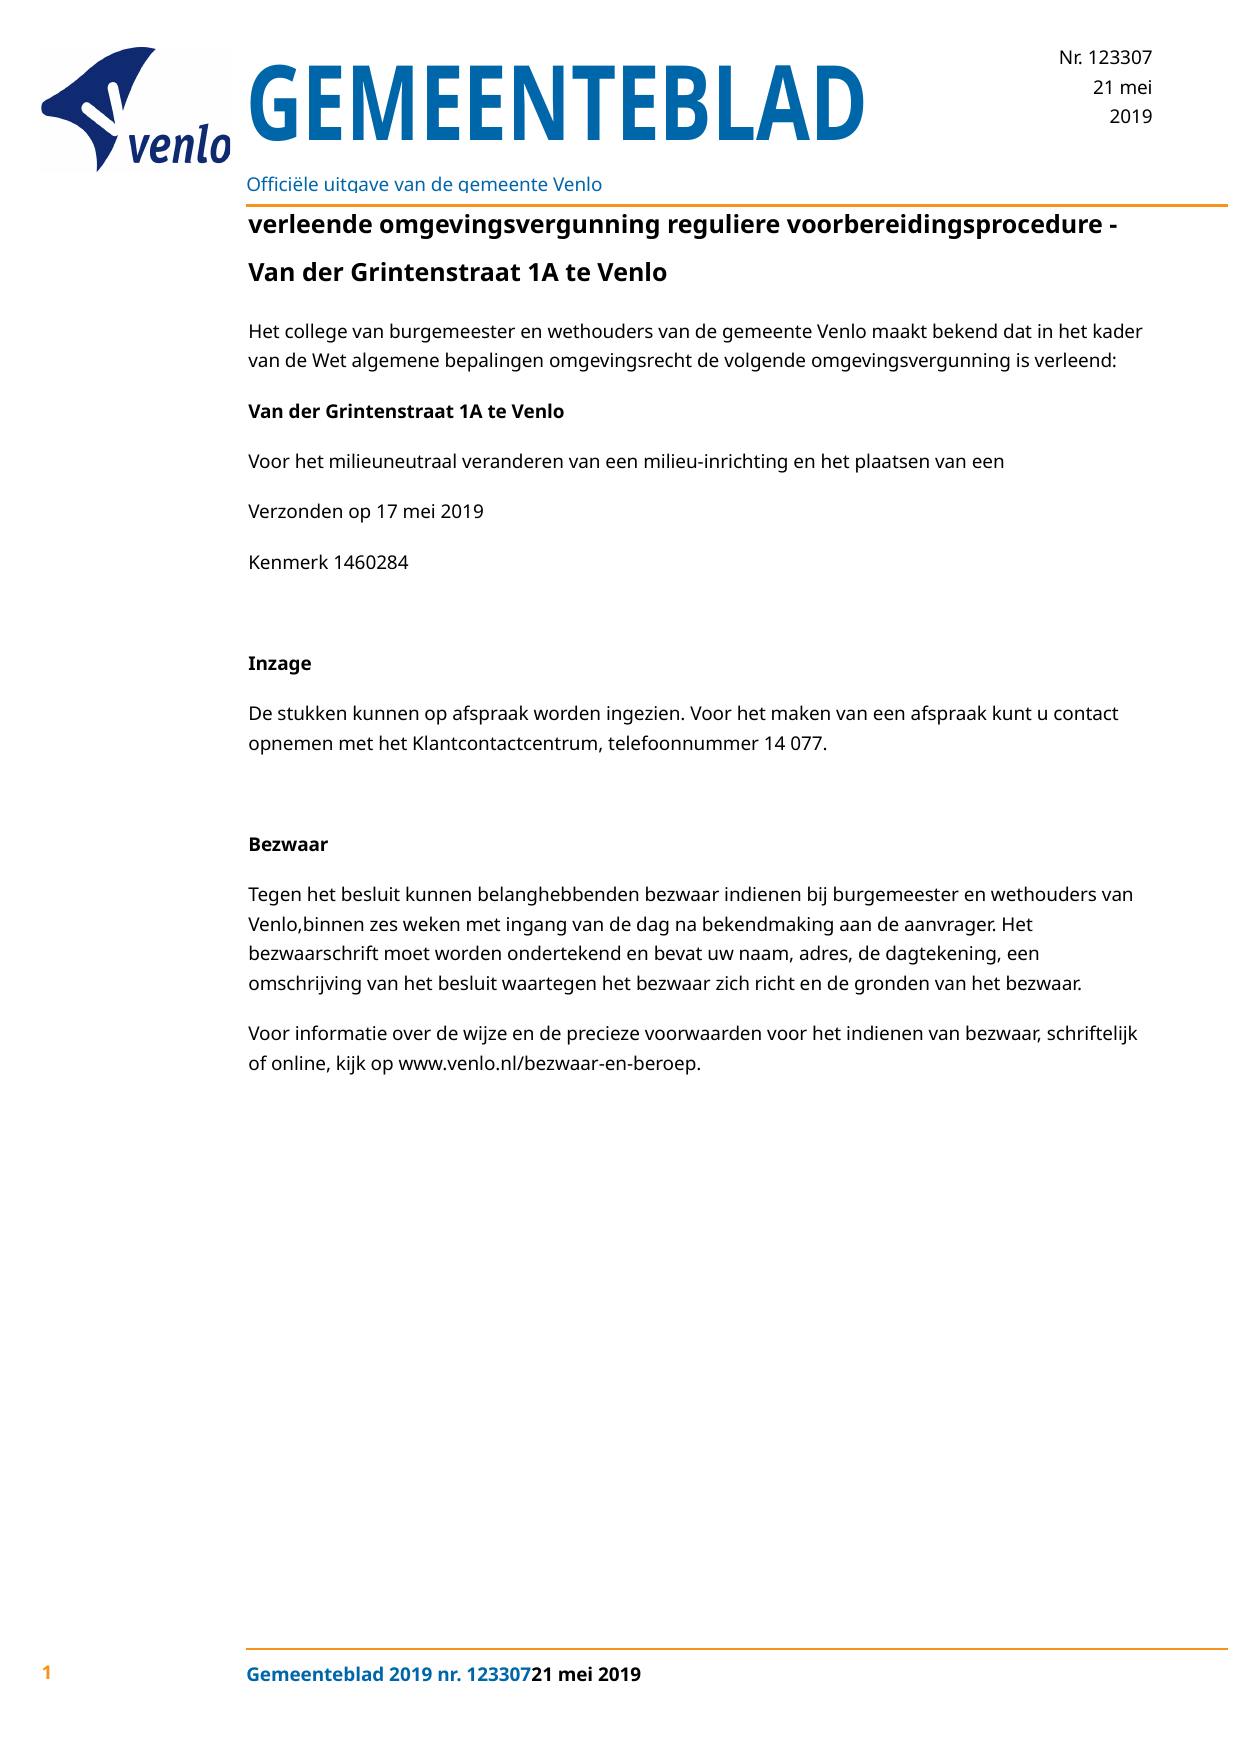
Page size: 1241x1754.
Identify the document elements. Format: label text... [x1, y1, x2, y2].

text Het college van burgemeester en wethouders van de gemeente Venlo maakt bekend dat in het kader van de Wet algemene bepalingen omgevingsrecht de volgende omgevingsvergunning is verleend: [248, 318, 1152, 373]
text Tegen het besluit kunnen belanghebbenden bezwaar indienen bij burgemeester en wethouders van Venlo,binnen zes weken met ingang van de dag na bekendmaking aan de aanvrager. Het bezwaarschrift moet worden ondertekend en bevat uw naam, adres, de dagtekening, een omschrijving van het besluit waartegen het bezwaar zich richt en de gronden van het bezwaar. [248, 881, 1152, 996]
picture [41, 47, 231, 172]
text Bezwaar [248, 831, 1152, 857]
text verleende omgevingsvergunning reguliere voorbereidingsprocedure - Van der Grintenstraat 1A te Venlo [248, 207, 1152, 288]
text Kenmerk 1460284 [248, 549, 1152, 575]
text De stukken kunnen op afspraak worden ingezien. Voor het maken van een afspraak kunt u contact opnemen met het Klantcontactcentrum, telefoonnummer 14 077. [248, 700, 1152, 756]
text Van der Grintenstraat 1A te Venlo [248, 398, 1152, 424]
text Voor informatie over de wijze en de precieze voorwaarden voor het indienen van bezwaar, schriftelijk of online, kijk op www.venlo.nl/bezwaar-en-beroep. [248, 1020, 1152, 1076]
text Verzonden op 17 mei 2019 [248, 499, 1152, 524]
text Inzage [248, 650, 1152, 676]
text Voor het milieuneutraal veranderen van een milieu-inrichting en het plaatsen van een [248, 448, 1152, 474]
